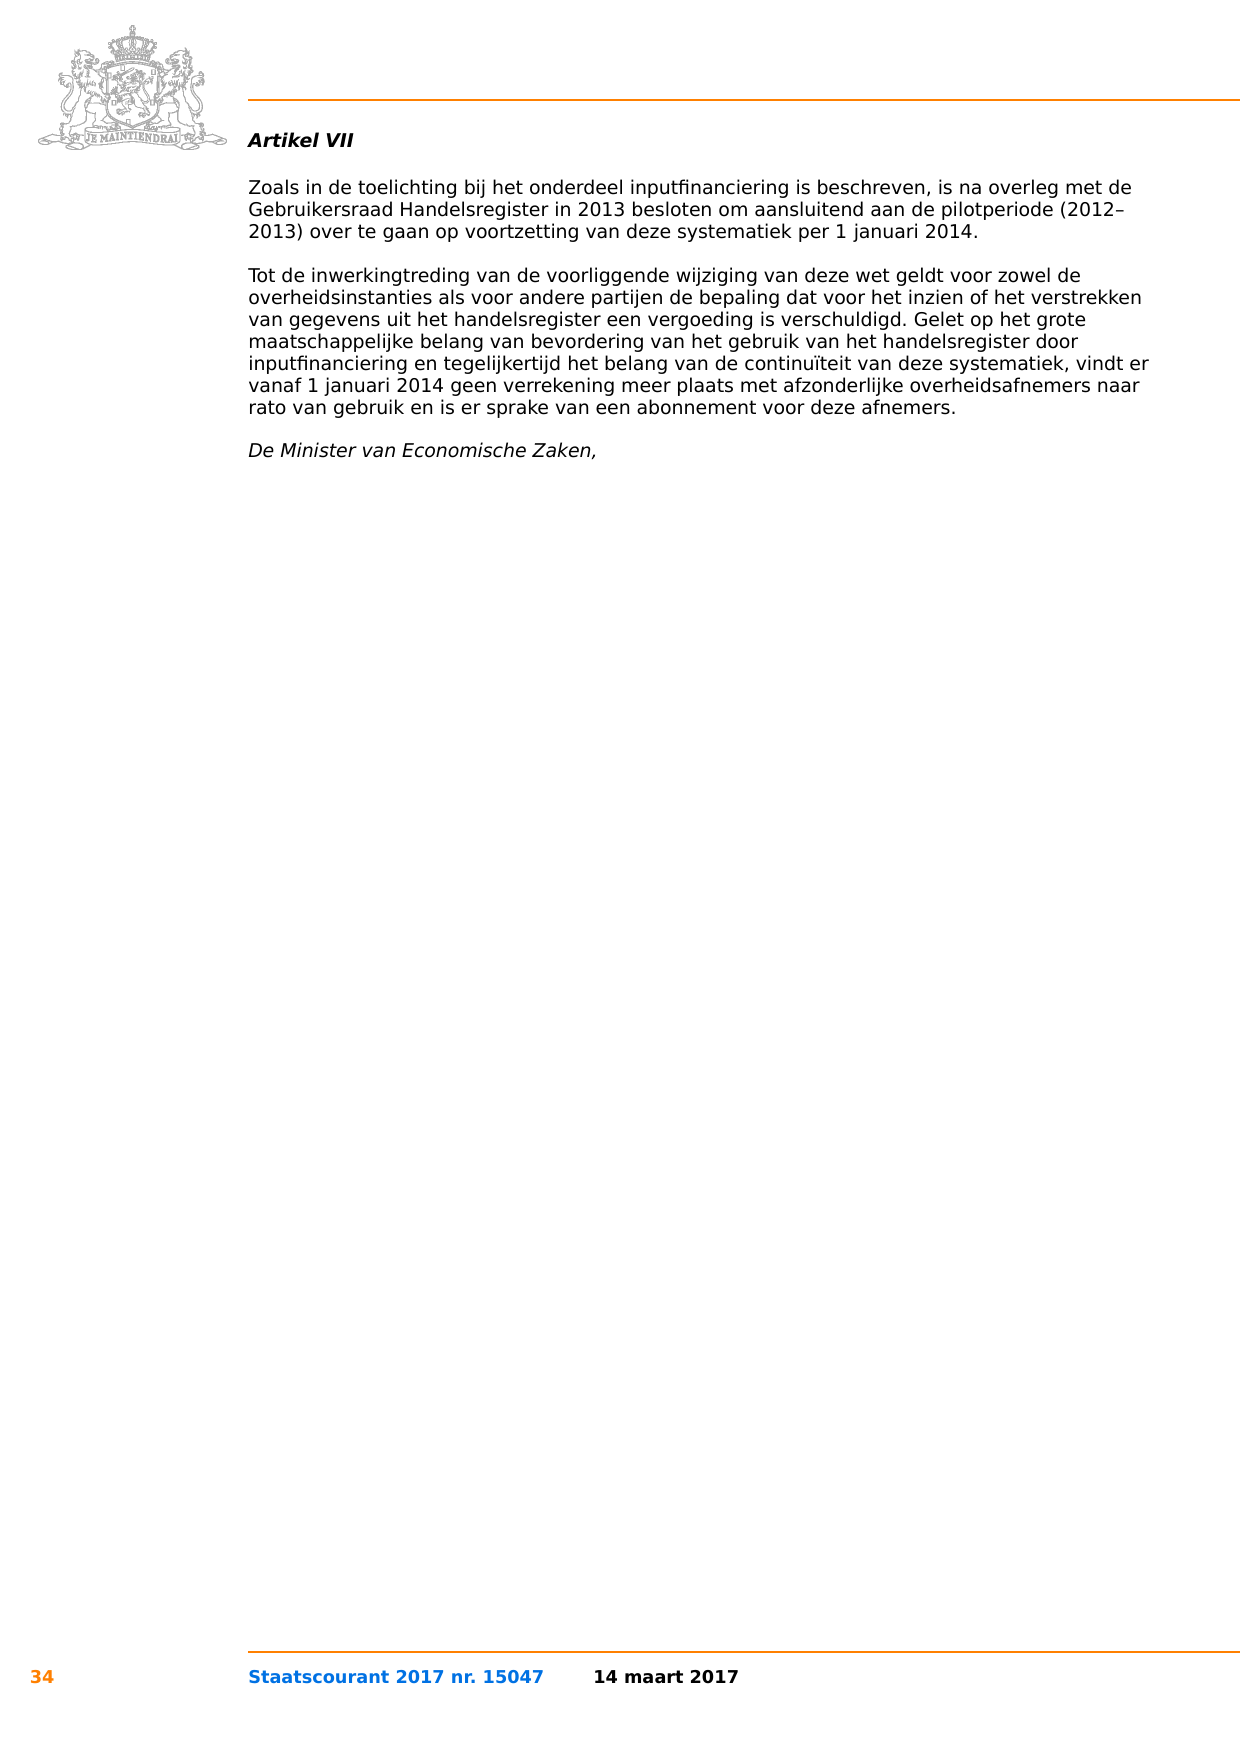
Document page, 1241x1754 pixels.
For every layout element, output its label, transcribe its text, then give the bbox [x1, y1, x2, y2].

subtitle Artikel VII [248, 130, 1163, 152]
text Tot de inwerkingtreding van de voorliggende wijziging van deze wet geldt voor zowel de overheidsinstanties als voor andere partijen de bepaling dat voor het inzien of het verstrekken van gegevens uit het handelsregister een vergoeding is verschuldigd. Gelet op het grote maatschappelijke belang van bevordering van het gebruik van het handelsregister door inputfinanciering en tegelijkertijd het belang van de continuïteit van deze systematiek, vindt er vanaf 1 januari 2014 geen verrekening meer plaats met afzonderlijke overheidsafnemers naar rato van gebruik en is er sprake van een abonnement voor deze afnemers. [248, 265, 1163, 418]
text De Minister van Economische Zaken, [248, 440, 1163, 462]
picture [38, 25, 227, 150]
text Zoals in de toelichting bij het onderdeel inputfinanciering is beschreven, is na overleg met de Gebruikersraad Handelsregister in 2013 besloten om aansluitend aan de pilotperiode (2012–2013) over te gaan op voortzetting van deze systematiek per 1 januari 2014. [248, 177, 1163, 243]
